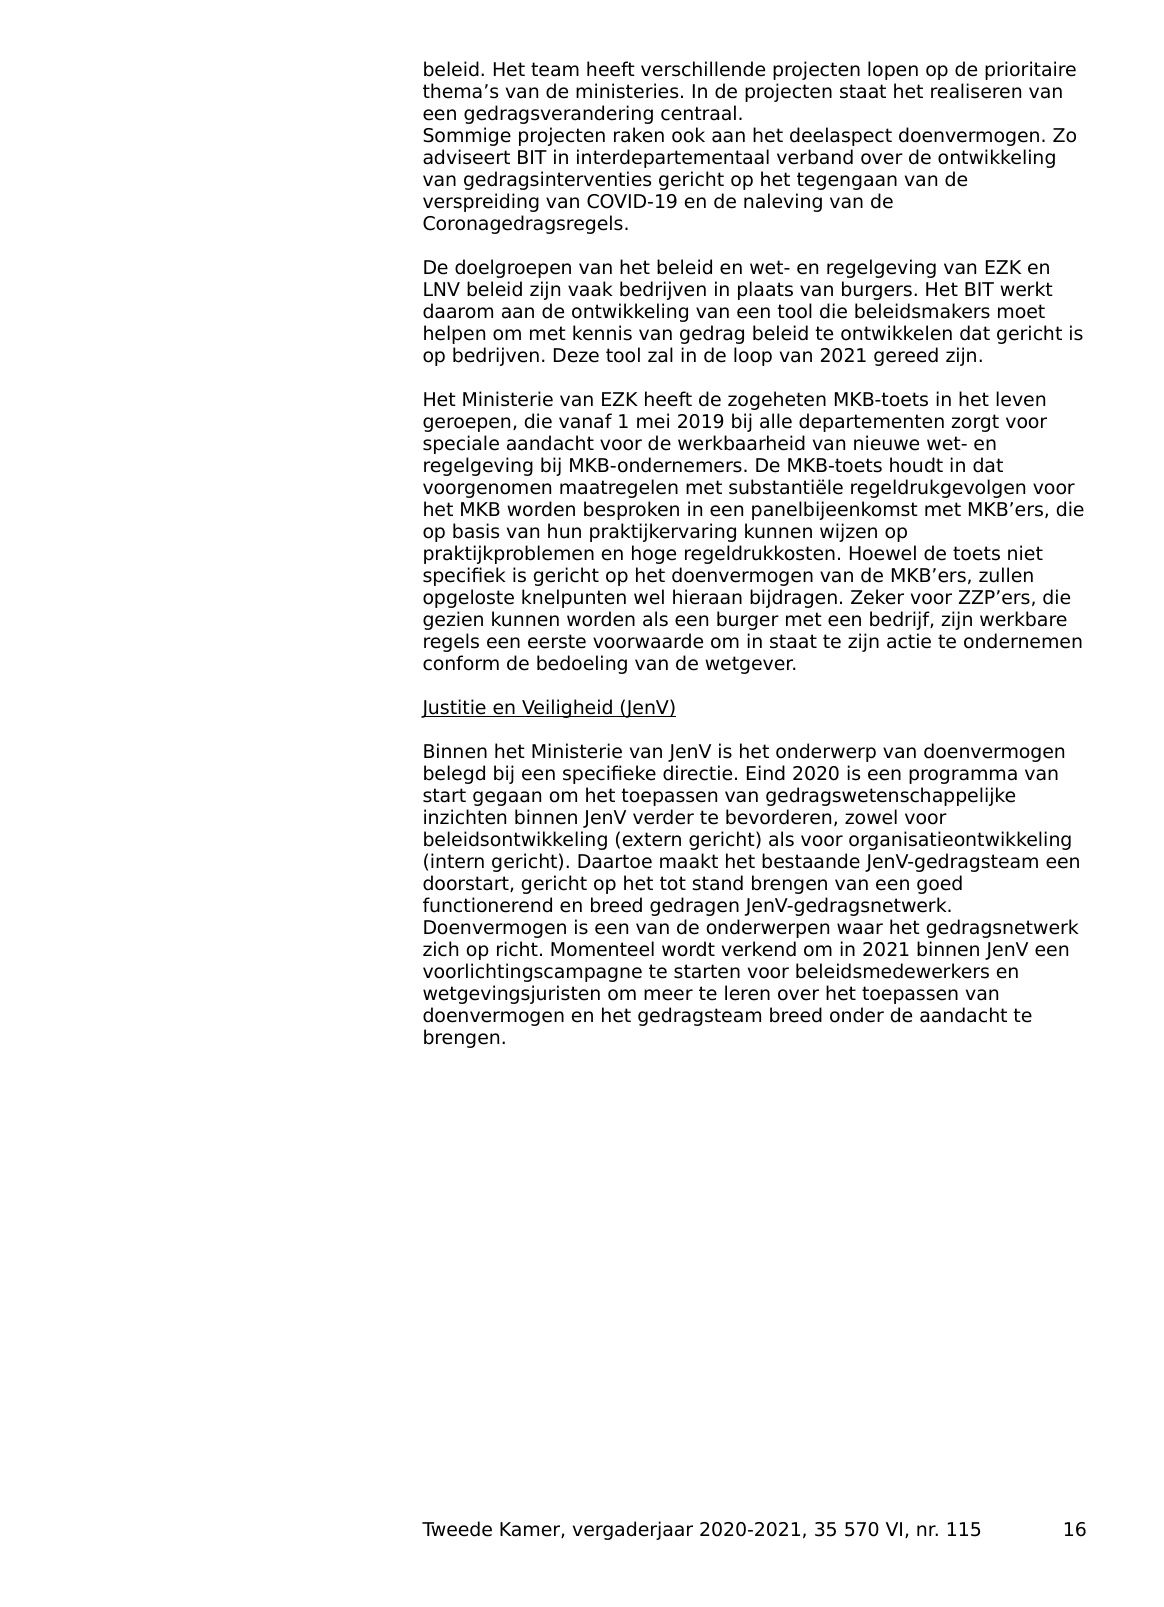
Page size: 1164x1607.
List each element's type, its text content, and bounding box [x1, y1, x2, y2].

text Het Ministerie van EZK heeft de zogeheten MKB-toets in het leven geroepen, die vanaf 1 mei 2019 bij alle departementen zorgt voor speciale aandacht voor de werkbaarheid van nieuwe wet- en regelgeving bij MKB-ondernemers. De MKB-toets houdt in dat voorgenomen maatregelen met substantiële regeldrukgevolgen voor het MKB worden besproken in een panelbijeenkomst met MKB’ers, die op basis van hun praktijkervaring kunnen wijzen op praktijkproblemen en hoge regeldrukkosten. Hoewel de toets niet specifiek is gericht op het doenvermogen van de MKB’ers, zullen opgeloste knelpunten wel hieraan bijdragen. Zeker voor ZZP’ers, die gezien kunnen worden als een burger met een bedrijf, zijn werkbare regels een eerste voorwaarde om in staat te zijn actie te ondernemen conform de bedoeling van de wetgever. [422, 389, 1087, 675]
text Sommige projecten raken ook aan het deelaspect doenvermogen. Zo adviseert BIT in interdepartementaal verband over de ontwikkeling van gedragsinterventies gericht op het tegengaan van de verspreiding van COVID-19 en de naleving van de Coronagedragsregels. [422, 125, 1087, 235]
text De doelgroepen van het beleid en wet- en regelgeving van EZK en LNV beleid zijn vaak bedrijven in plaats van burgers. Het BIT werkt daarom aan de ontwikkeling van een tool die beleidsmakers moet helpen om met kennis van gedrag beleid te ontwikkelen dat gericht is op bedrijven. Deze tool zal in de loop van 2021 gereed zijn. [422, 257, 1087, 367]
subtitle Justitie en Veiligheid (JenV) [422, 697, 1087, 719]
text Binnen het Ministerie van JenV is het onderwerp van doenvermogen belegd bij een specifieke directie. Eind 2020 is een programma van start gegaan om het toepassen van gedragswetenschappelijke inzichten binnen JenV verder te bevorderen, zowel voor beleidsontwikkeling (extern gericht) als voor organisatieontwikkeling (intern gericht). Daartoe maakt het bestaande JenV-gedragsteam een doorstart, gericht op het tot stand brengen van een goed functionerend en breed gedragen JenV-gedragsnetwerk. Doenvermogen is een van de onderwerpen waar het gedragsnetwerk zich op richt. Momenteel wordt verkend om in 2021 binnen JenV een voorlichtingscampagne te starten voor beleidsmedewerkers en wetgevingsjuristen om meer te leren over het toepassen van doenvermogen en het gedragsteam breed onder de aandacht te brengen. [422, 741, 1087, 1049]
text beleid. Het team heeft verschillende projecten lopen op de prioritaire thema’s van de ministeries. In de projecten staat het realiseren van een gedragsverandering centraal. [422, 59, 1087, 125]
